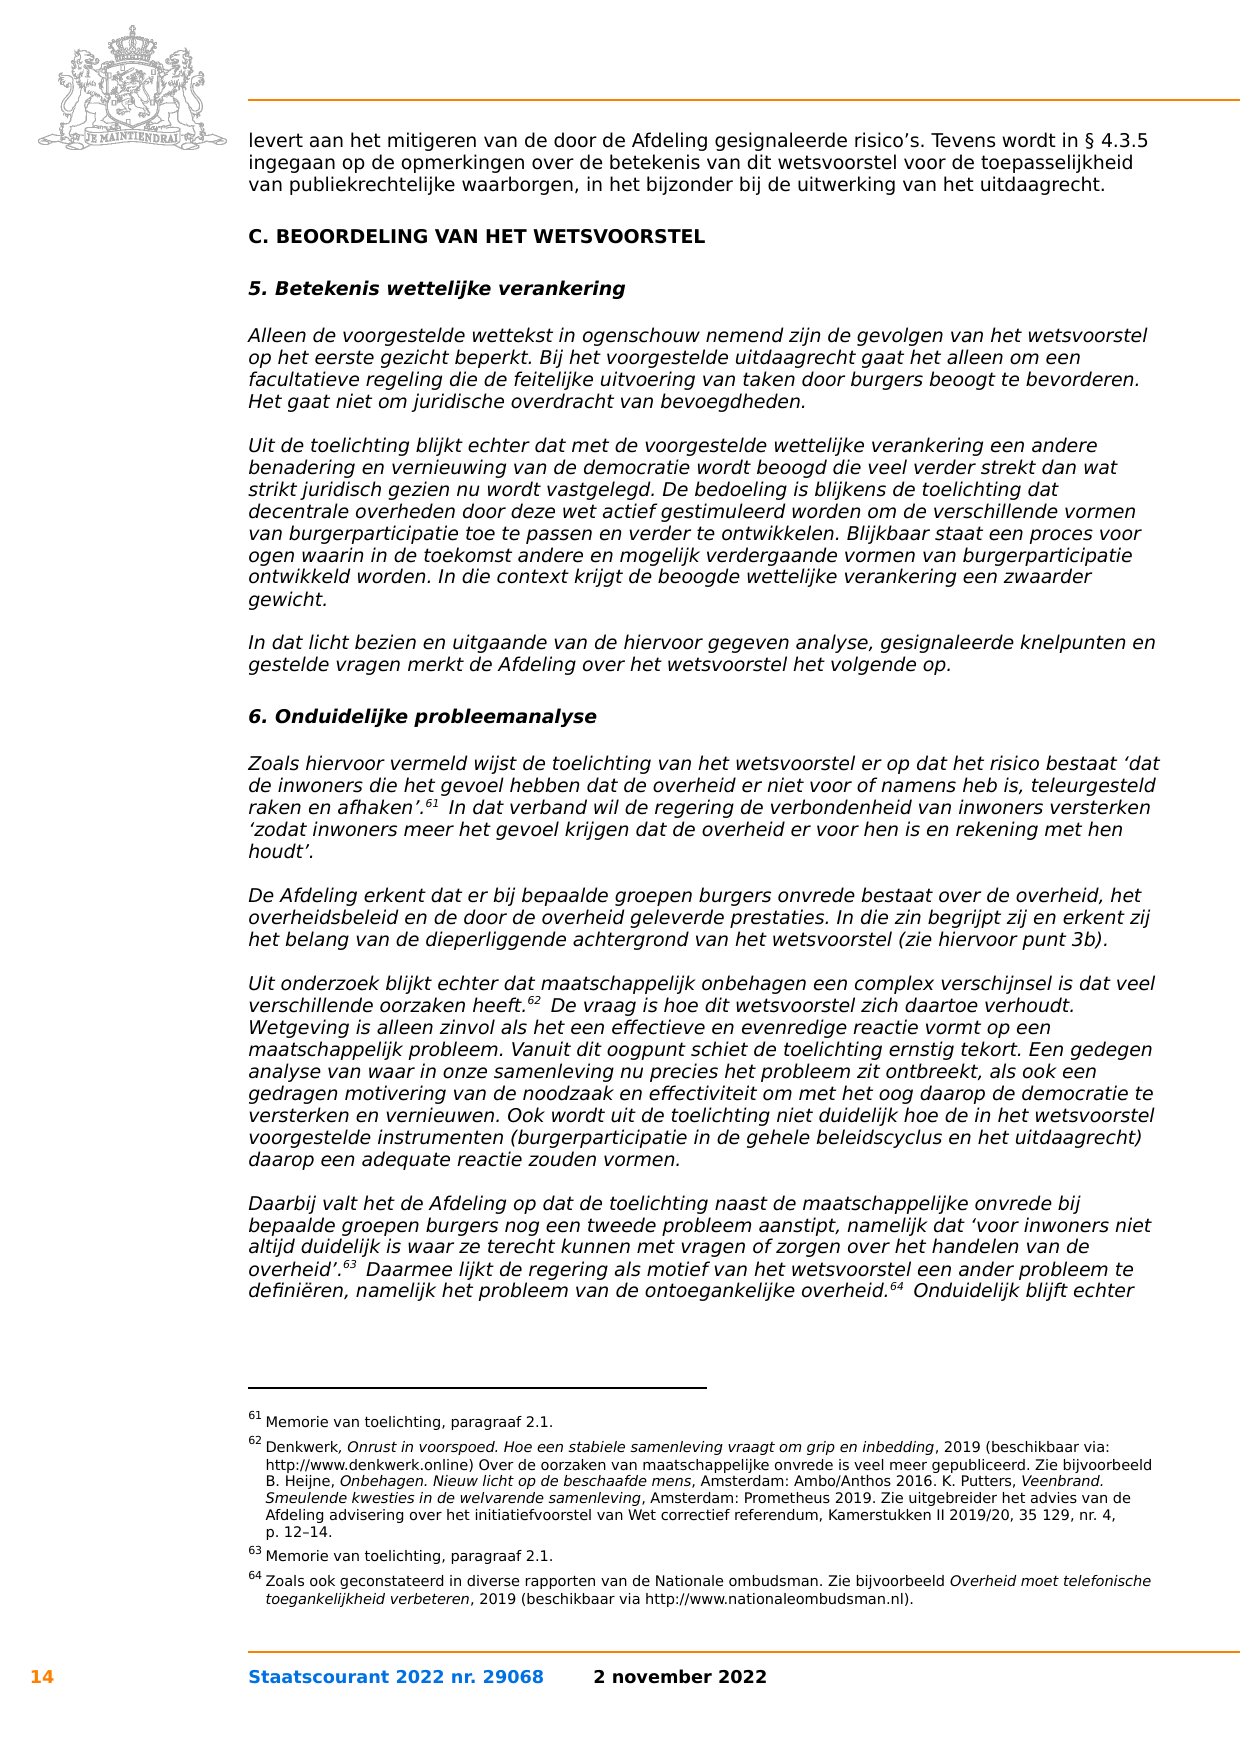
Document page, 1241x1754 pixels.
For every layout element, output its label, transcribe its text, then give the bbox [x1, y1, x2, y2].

text Denkwerk, Onrust in voorspoed. Hoe een stabiele samenleving vraagt om grip en inbedding, 2019 (beschikbaar via: http://www.denkwerk.online) Over de oorzaken van maatschappelijke onvrede is veel meer gepubliceerd. Zie bijvoorbeeld B. Heijne, Onbehagen. Nieuw licht op de beschaafde mens, Amsterdam: Ambo/Anthos 2016. K. Putters, Veenbrand. Smeulende kwesties in de welvarende samenleving, Amsterdam: Prometheus 2019. Zie uitgebreider het advies van de Afdeling advisering over het initiatiefvoorstel van Wet correctief referendum, Kamerstukken II 2019/20, 35 129, nr. 4, p. 12–14. [248, 1434, 1163, 1541]
subtitle 6. Onduidelijke probleemanalyse [248, 706, 1163, 728]
text Zoals hiervoor vermeld wijst de toelichting van het wetsvoorstel er op dat het risico bestaat ‘dat de inwoners die het gevoel hebben dat de overheid er niet voor of namens heb is, teleurgesteld raken en afhaken’. In dat verband wil de regering de verbondenheid van inwoners versterken ‘zodat inwoners meer het gevoel krijgen dat de overheid er voor hen is en rekening met hen houdt’. [248, 753, 1163, 863]
text levert aan het mitigeren van de door de Afdeling gesignaleerde risico’s. Tevens wordt in § 4.3.5 ingegaan op de opmerkingen over de betekenis van dit wetsvoorstel voor de toepasselijkheid van publiekrechtelijke waarborgen, in het bijzonder bij de uitwerking van het uitdaagrecht. [248, 130, 1163, 196]
text Alleen de voorgestelde wettekst in ogenschouw nemend zijn de gevolgen van het wetsvoorstel op het eerste gezicht beperkt. Bij het voorgestelde uitdaagrecht gaat het alleen om een facultatieve regeling die de feitelijke uitvoering van taken door burgers beoogt te bevorderen. Het gaat niet om juridische overdracht van bevoegdheden. [248, 325, 1163, 413]
text Memorie van toelichting, paragraaf 2.1. [248, 1544, 1163, 1566]
text De Afdeling erkent dat er bij bepaalde groepen burgers onvrede bestaat over de overheid, het overheidsbeleid en de door de overheid geleverde prestaties. In die zin begrijpt zij en erkent zij het belang van de dieperliggende achtergrond van het wetsvoorstel (zie hiervoor punt 3b). [248, 885, 1163, 951]
text In dat licht bezien en uitgaande van de hiervoor gegeven analyse, gesignaleerde knelpunten en gestelde vragen merkt de Afdeling over het wetsvoorstel het volgende op. [248, 632, 1163, 676]
picture [38, 25, 227, 150]
text Uit onderzoek blijkt echter dat maatschappelijk onbehagen een complex verschijnsel is dat veel verschillende oorzaken heeft. De vraag is hoe dit wetsvoorstel zich daartoe verhoudt. Wetgeving is alleen zinvol als het een effectieve en evenredige reactie vormt op een maatschappelijk probleem. Vanuit dit oogpunt schiet de toelichting ernstig tekort. Een gedegen analyse van waar in onze samenleving nu precies het probleem zit ontbreekt, als ook een gedragen motivering van de noodzaak en effectiviteit om met het oog daarop de democratie te versterken en vernieuwen. Ook wordt uit de toelichting niet duidelijk hoe de in het wetsvoorstel voorgestelde instrumenten (burgerparticipatie in de gehele beleidscyclus en het uitdaagrecht) daarop een adequate reactie zouden vormen. [248, 973, 1163, 1171]
text Uit de toelichting blijkt echter dat met de voorgestelde wettelijke verankering een andere benadering en vernieuwing van de democratie wordt beoogd die veel verder strekt dan wat strikt juridisch gezien nu wordt vastgelegd. De bedoeling is blijkens de toelichting dat decentrale overheden door deze wet actief gestimuleerd worden om de verschillende vormen van burgerparticipatie toe te passen en verder te ontwikkelen. Blijkbaar staat een proces voor ogen waarin in de toekomst andere en mogelijk verdergaande vormen van burgerparticipatie ontwikkeld worden. In die context krijgt de beoogde wettelijke verankering een zwaarder gewicht. [248, 434, 1163, 610]
subtitle C. BEOORDELING VAN HET WETSVOORSTEL [248, 226, 1163, 248]
text Zoals ook geconstateerd in diverse rapporten van de Nationale ombudsman. Zie bijvoorbeeld Overheid moet telefonische toegankelijkheid verbeteren, 2019 (beschikbaar via http://www.nationaleombudsman.nl). [248, 1569, 1163, 1608]
subtitle 5. Betekenis wettelijke verankering [248, 278, 1163, 300]
text Memorie van toelichting, paragraaf 2.1. [248, 1409, 1163, 1432]
text Daarbij valt het de Afdeling op dat de toelichting naast de maatschappelijke onvrede bij bepaalde groepen burgers nog een tweede probleem aanstipt, namelijk dat ‘voor inwoners niet altijd duidelijk is waar ze terecht kunnen met vragen of zorgen over het handelen van de overheid’. Daarmee lijkt de regering als motief van het wetsvoorstel een ander probleem te definiëren, namelijk het probleem van de ontoegankelijke overheid. Onduidelijk blijft echter [248, 1192, 1163, 1302]
